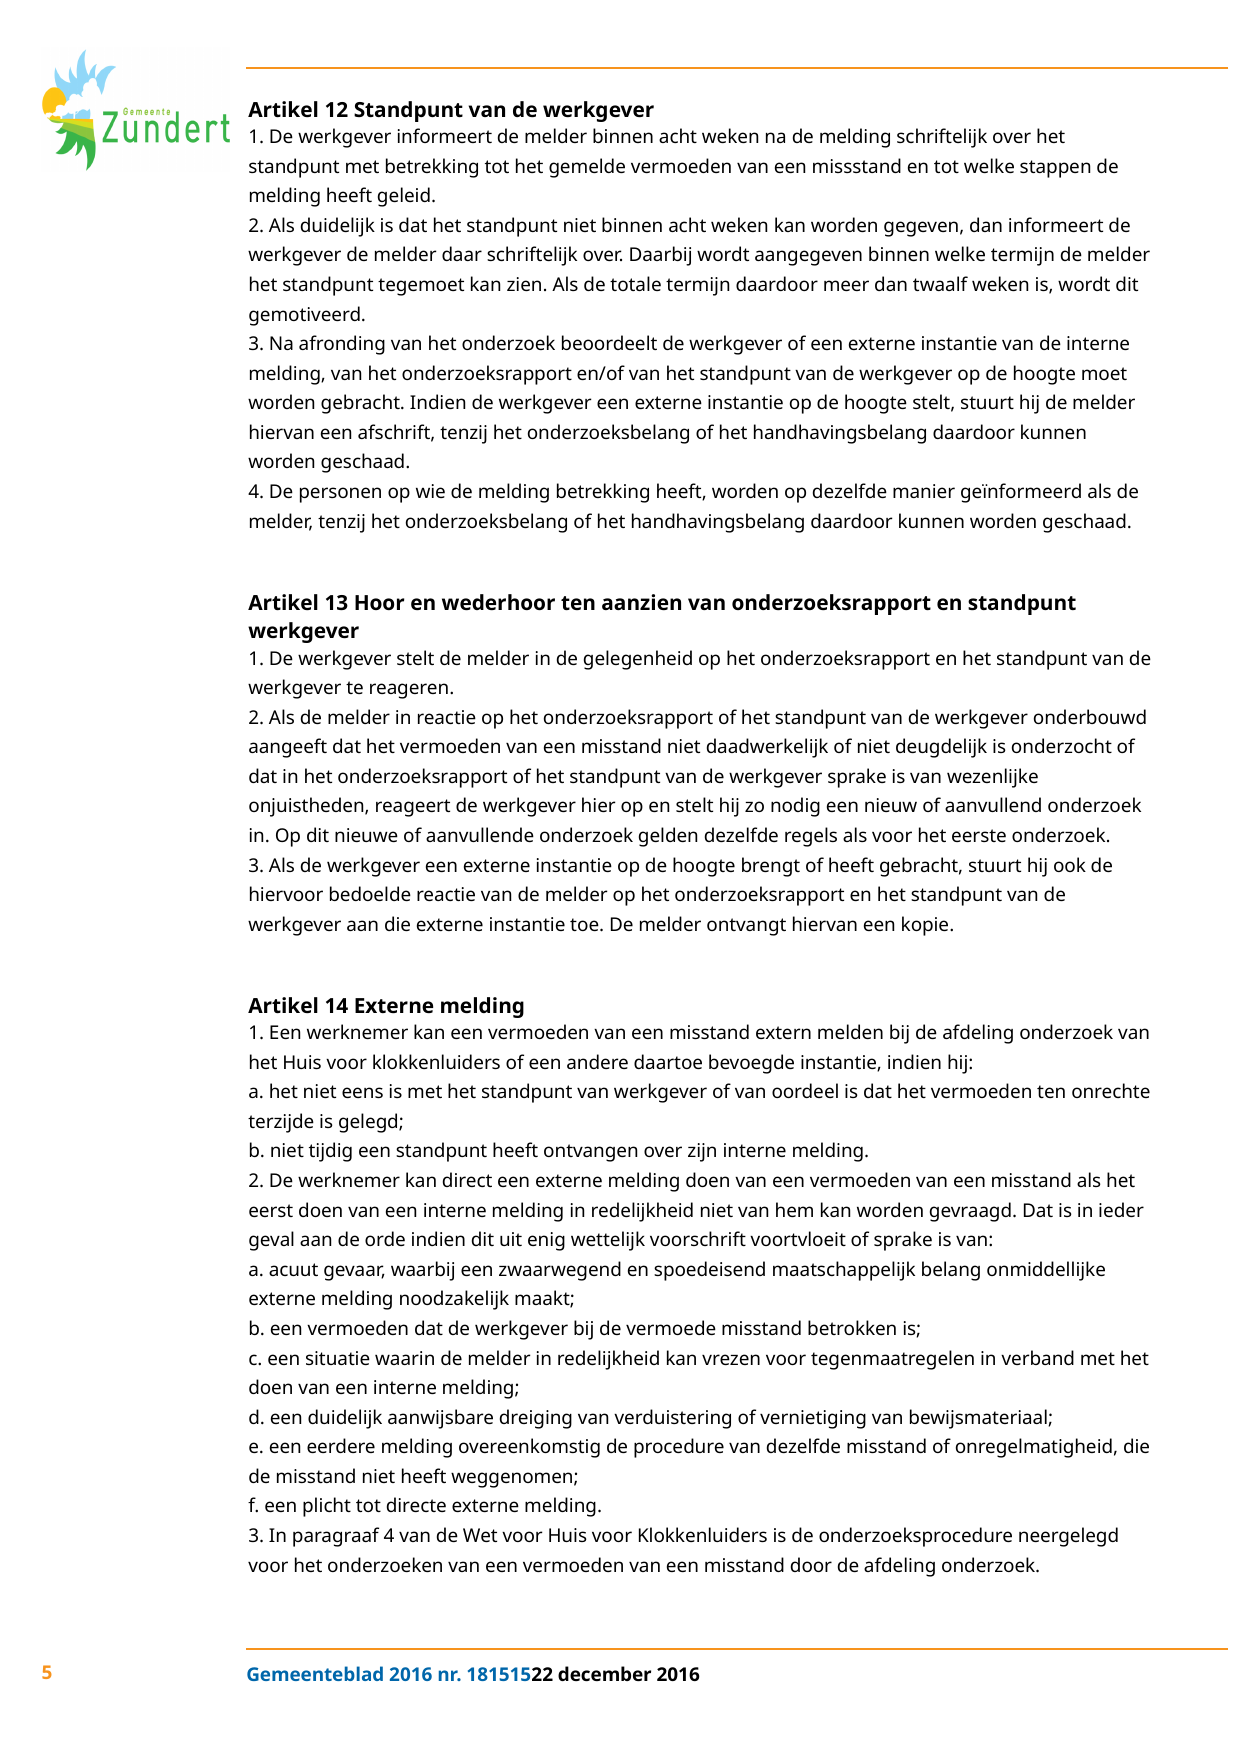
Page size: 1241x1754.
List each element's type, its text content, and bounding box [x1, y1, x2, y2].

picture [41, 47, 231, 172]
text 1. Een werknemer kan een vermoeden van een misstand extern melden bij de afdeling onderzoek van het Huis voor klokkenluiders of een andere daartoe bevoegde instantie, indien hij: [248, 1019, 1152, 1075]
text f. een plicht tot directe externe melding. [248, 1493, 1152, 1518]
text 3. Na afronding van het onderzoek beoordeelt de werkgever of een externe instantie van de interne melding, van het onderzoeksrapport en/of van het standpunt van de werkgever op de hoogte moet worden gebracht. Indien de werkgever een externe instantie op de hoogte stelt, stuurt hij de melder hiervan een afschrift, tenzij het onderzoeksbelang of het handhavingsbelang daardoor kunnen worden geschaad. [248, 330, 1152, 474]
text 2. De werknemer kan direct een externe melding doen van een vermoeden van een misstand als het eerst doen van een interne melding in redelijkheid niet van hem kan worden gevraagd. Dat is in ieder geval aan de orde indien dit uit enig wettelijk voorschrift voortvloeit of sprake is van: [248, 1167, 1152, 1252]
text Artikel 13 Hoor en wederhoor ten aanzien van onderzoeksrapport en standpunt werkgever [248, 588, 1152, 645]
text c. een situatie waarin de melder in redelijkheid kan vrezen voor tegenmaatregelen in verband met het doen van een interne melding; [248, 1345, 1152, 1400]
text 3. Als de werkgever een externe instantie op de hoogte brengt of heeft gebracht, stuurt hij ook de hiervoor bedoelde reactie van de melder op het onderzoeksrapport en het standpunt van de werkgever aan die externe instantie toe. De melder ontvangt hiervan een kopie. [248, 852, 1152, 937]
text a. het niet eens is met het standpunt van werkgever of van oordeel is dat het vermoeden ten onrechte terzijde is gelegd; [248, 1078, 1152, 1134]
text Artikel 12 Standpunt van de werkgever [248, 95, 1152, 123]
text 2. Als duidelijk is dat het standpunt niet binnen acht weken kan worden gegeven, dan informeert de werkgever de melder daar schriftelijk over. Daarbij wordt aangegeven binnen welke termijn de melder het standpunt tegemoet kan zien. Als de totale termijn daardoor meer dan twaalf weken is, wordt dit gemotiveerd. [248, 212, 1152, 326]
text 4. De personen op wie de melding betrekking heeft, worden op dezelfde manier geïnformeerd als de melder, tenzij het onderzoeksbelang of het handhavingsbelang daardoor kunnen worden geschaad. [248, 478, 1152, 533]
text b. niet tijdig een standpunt heeft ontvangen over zijn interne melding. [248, 1138, 1152, 1163]
text b. een vermoeden dat de werkgever bij de vermoede misstand betrokken is; [248, 1315, 1152, 1341]
text a. acuut gevaar, waarbij een zwaarwegend en spoedeisend maatschappelijk belang onmiddellijke externe melding noodzakelijk maakt; [248, 1256, 1152, 1311]
text 1. De werkgever informeert de melder binnen acht weken na de melding schriftelijk over het standpunt met betrekking tot het gemelde vermoeden van een missstand en tot welke stappen de melding heeft geleid. [248, 123, 1152, 208]
text d. een duidelijk aanwijsbare dreiging van verduistering of vernietiging van bewijsmateriaal; [248, 1404, 1152, 1430]
text 3. In paragraaf 4 van de Wet voor Huis voor Klokkenluiders is de onderzoeksprocedure neergelegd voor het onderzoeken van een vermoeden van een misstand door de afdeling onderzoek. [248, 1522, 1152, 1578]
text 1. De werkgever stelt de melder in de gelegenheid op het onderzoeksrapport en het standpunt van de werkgever te reageren. [248, 645, 1152, 700]
text 2. Als de melder in reactie op het onderzoeksrapport of het standpunt van de werkgever onderbouwd aangeeft dat het vermoeden van een misstand niet daadwerkelijk of niet deugdelijk is onderzocht of dat in het onderzoeksrapport of het standpunt van de werkgever sprake is van wezenlijke onjuistheden, reageert de werkgever hier op en stelt hij zo nodig een nieuw of aanvullend onderzoek in. Op dit nieuwe of aanvullende onderzoek gelden dezelfde regels als voor het eerste onderzoek. [248, 704, 1152, 848]
text Artikel 14 Externe melding [248, 991, 1152, 1019]
text e. een eerdere melding overeenkomstig de procedure van dezelfde misstand of onregelmatigheid, die de misstand niet heeft weggenomen; [248, 1433, 1152, 1489]
